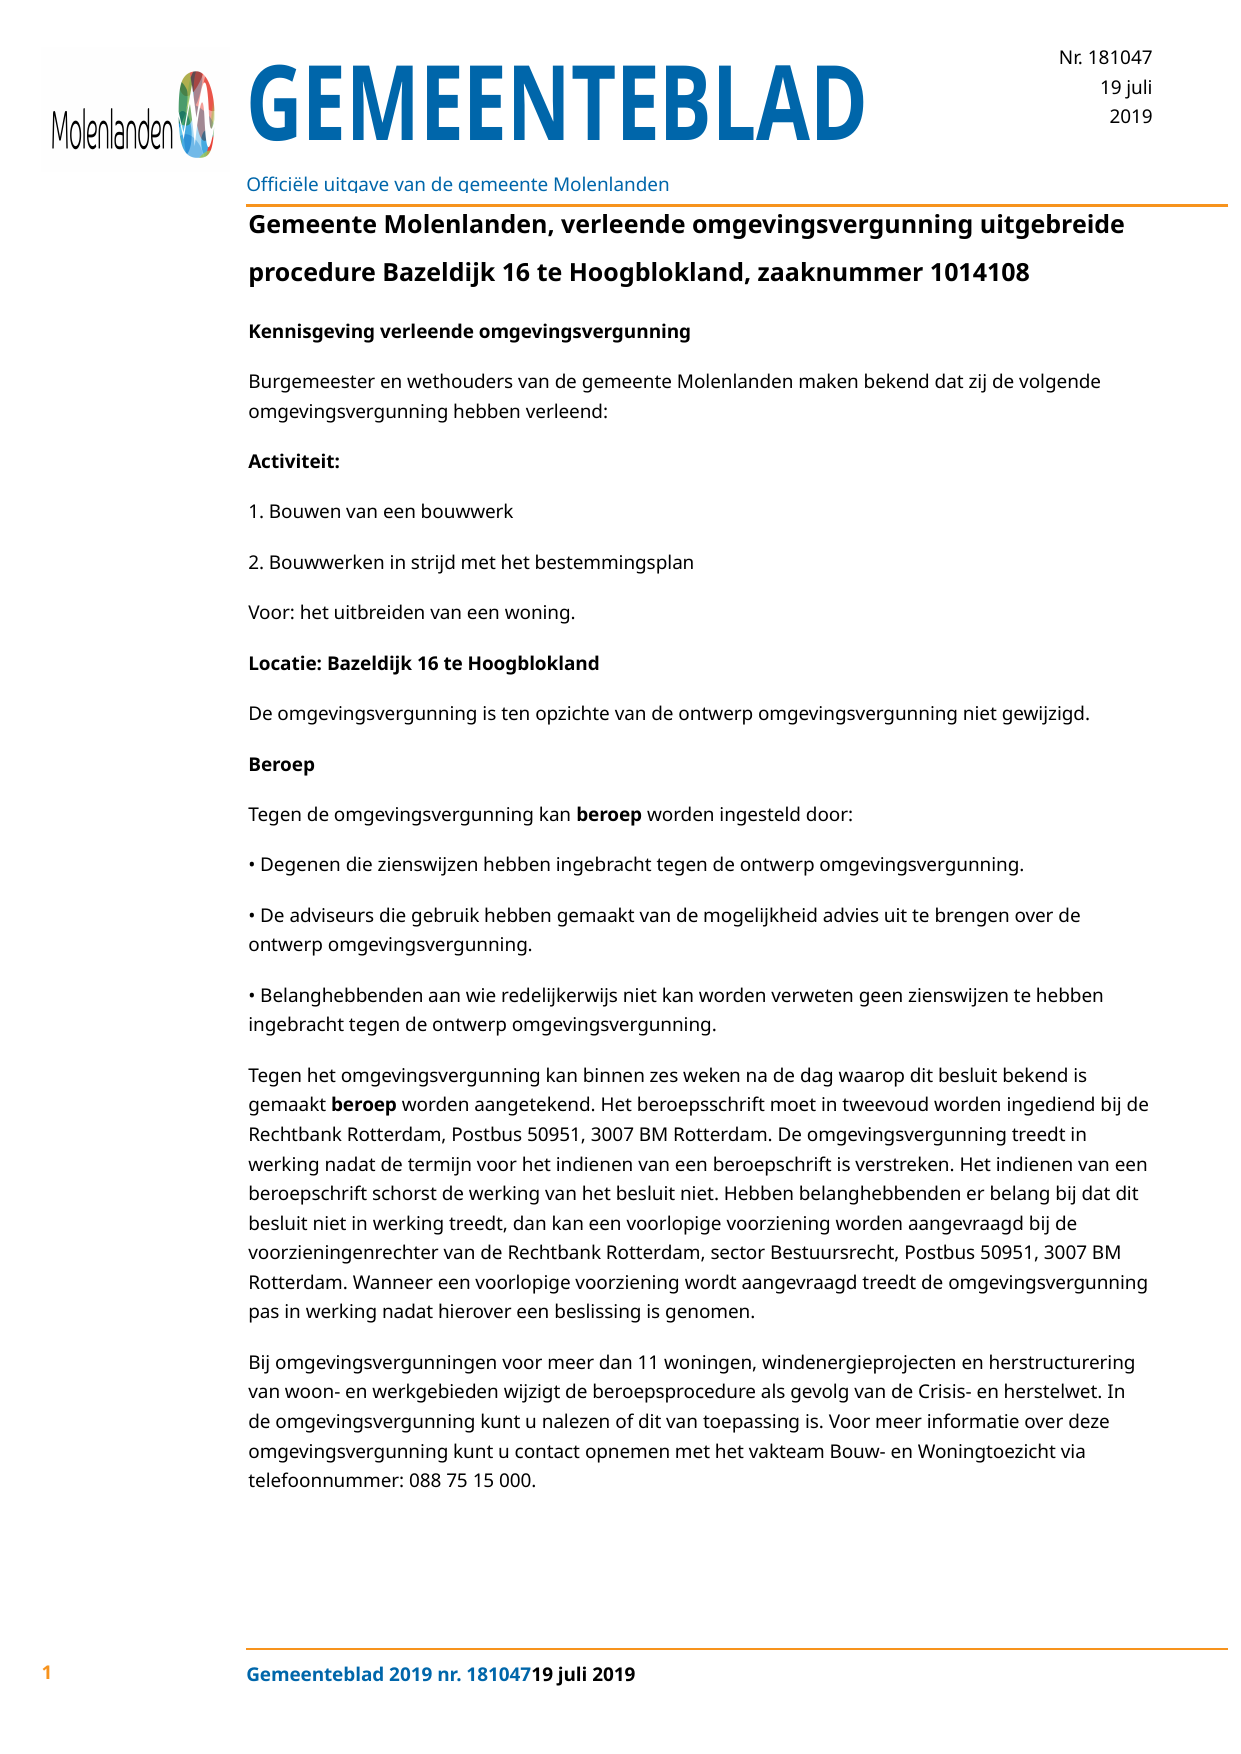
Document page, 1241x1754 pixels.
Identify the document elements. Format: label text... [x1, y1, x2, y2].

text 1. Bouwen van een bouwwerk [248, 499, 1152, 524]
text 2. Bouwwerken in strijd met het bestemmingsplan [248, 549, 1152, 575]
text Gemeente Molenlanden, verleende omgevingsvergunning uitgebreide procedure Bazeldijk 16 te Hoogblokland, zaaknummer 1014108 [248, 207, 1152, 288]
text Locatie: Bazeldijk 16 te Hoogblokland [248, 650, 1152, 676]
text Burgemeester en wethouders van de gemeente Molenlanden maken bekend dat zij de volgende omgevingsvergunning hebben verleend: [248, 368, 1152, 424]
text Beroep [248, 751, 1152, 777]
text Tegen de omgevingsvergunning kan beroep worden ingesteld door: [248, 801, 1152, 827]
text Voor: het uitbreiden van een woning. [248, 599, 1152, 625]
text • De adviseurs die gebruik hebben gemaakt van de mogelijkheid advies uit te brengen over de ontwerp omgevingsvergunning. [248, 902, 1152, 957]
text Bij omgevingsvergunningen voor meer dan 11 woningen, windenergieprojecten en herstructurering van woon- en werkgebieden wijzigt de beroepsprocedure als gevolg van de Crisis- en herstelwet. In de omgevingsvergunning kunt u nalezen of dit van toepassing is. Voor meer informatie over deze omgevingsvergunning kunt u contact opnemen met het vakteam Bouw- en Woningtoezicht via telefoonnummer: 088 75 15 000. [248, 1349, 1152, 1493]
picture [41, 47, 231, 172]
text Kennisgeving verleende omgevingsvergunning [248, 318, 1152, 344]
text Tegen het omgevingsvergunning kan binnen zes weken na de dag waarop dit besluit bekend is gemaakt beroep worden aangetekend. Het beroepsschrift moet in tweevoud worden ingediend bij de Rechtbank Rotterdam, Postbus 50951, 3007 BM Rotterdam. De omgevingsvergunning treedt in werking nadat de termijn voor het indienen van een beroepschrift is verstreken. Het indienen van een beroepschrift schorst de werking van het besluit niet. Hebben belanghebbenden er belang bij dat dit besluit niet in werking treedt, dan kan een voorlopige voorziening worden aangevraagd bij de voorzieningenrechter van de Rechtbank Rotterdam, sector Bestuursrecht, Postbus 50951, 3007 BM Rotterdam. Wanneer een voorlopige voorziening wordt aangevraagd treedt de omgevingsvergunning pas in werking nadat hierover een beslissing is genomen. [248, 1062, 1152, 1324]
text • Degenen die zienswijzen hebben ingebracht tegen de ontwerp omgevingsvergunning. [248, 852, 1152, 877]
text Activiteit: [248, 448, 1152, 474]
text De omgevingsvergunning is ten opzichte van de ontwerp omgevingsvergunning niet gewijzigd. [248, 700, 1152, 726]
text • Belanghebbenden aan wie redelijkerwijs niet kan worden verweten geen zienswijzen te hebben ingebracht tegen de ontwerp omgevingsvergunning. [248, 982, 1152, 1037]
